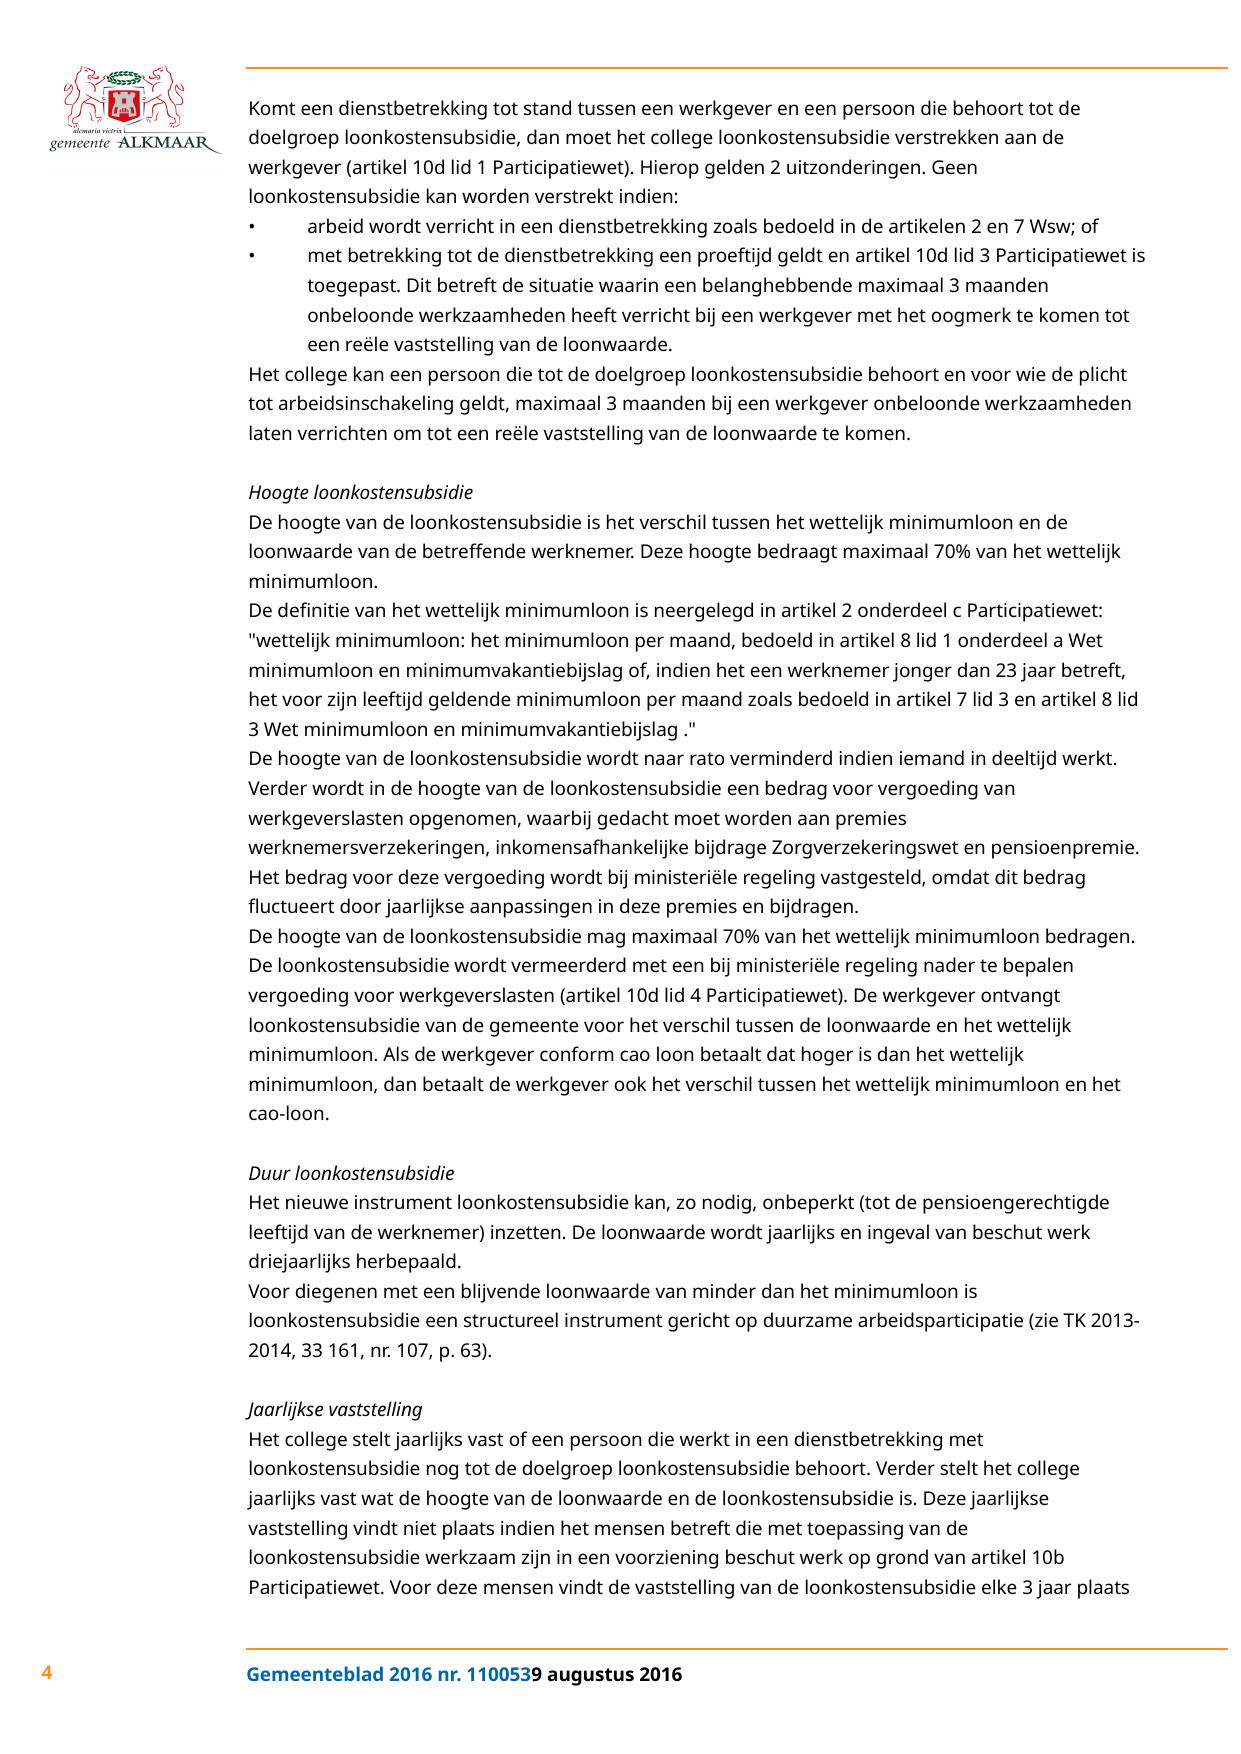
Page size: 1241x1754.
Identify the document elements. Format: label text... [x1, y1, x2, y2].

list met betrekking tot de dienstbetrekking een proeftijd geldt en artikel 10d lid 3 Participatiewet is toegepast. Dit betreft de situatie waarin een belanghebbende maximaal 3 maanden onbeloonde werkzaamheden heeft verricht bij een werkgever met het oogmerk te komen tot een reële vaststelling van de loonwaarde. [248, 243, 1152, 357]
text De hoogte van de loonkostensubsidie mag maximaal 70% van het wettelijk minimumloon bedragen. [248, 923, 1152, 949]
text loonkostensubsidie werkzaam zijn in een voorziening beschut werk op grond van artikel 10b [248, 1544, 1152, 1570]
text De definitie van het wettelijk minimumloon is neergelegd in artikel 2 onderdeel c Participatiewet: [248, 598, 1152, 623]
text Hoogte loonkostensubsidie [248, 479, 1152, 505]
text jaarlijks vast wat de hoogte van de loonwaarde en de loonkostensubsidie is. Deze jaarlijkse [248, 1485, 1152, 1511]
text loonkostensubsidie nog tot de doelgroep loonkostensubsidie behoort. Verder stelt het college [248, 1456, 1152, 1481]
text Voor diegenen met een blijvende loonwaarde van minder dan het minimumloon is loonkostensubsidie een structureel instrument gericht op duurzame arbeidsparticipatie (zie TK 2013-2014, 33 161, nr. 107, p. 63). [248, 1278, 1152, 1363]
list arbeid wordt verricht in een dienstbetrekking zoals bedoeld in de artikelen 2 en 7 Wsw; of [248, 213, 1152, 239]
picture [41, 47, 231, 172]
text Verder wordt in de hoogte van de loonkostensubsidie een bedrag voor vergoeding van werkgeverslasten opgenomen, waarbij gedacht moet worden aan premies werknemersverzekeringen, inkomensafhankelijke bijdrage Zorgverzekeringswet en pensioenpremie. Het bedrag voor deze vergoeding wordt bij ministeriële regeling vastgesteld, omdat dit bedrag fluctueert door jaarlijkse aanpassingen in deze premies en bijdragen. [248, 775, 1152, 919]
text vergoeding voor werkgeverslasten (artikel 10d lid 4 Participatiewet). De werkgever ontvangt loonkostensubsidie van de gemeente voor het verschil tussen de loonwaarde en het wettelijk minimumloon. Als de werkgever conform cao loon betaalt dat hoger is dan het wettelijk minimumloon, dan betaalt de werkgever ook het verschil tussen het wettelijk minimumloon en het cao-loon. [248, 982, 1152, 1126]
text De hoogte van de loonkostensubsidie is het verschil tussen het wettelijk minimumloon en de loonwaarde van de betreffende werknemer. Deze hoogte bedraagt maximaal 70% van het wettelijk minimumloon. [248, 509, 1152, 594]
text Het nieuwe instrument loonkostensubsidie kan, zo nodig, onbeperkt (tot de pensioengerechtigde leeftijd van de werknemer) inzetten. De loonwaarde wordt jaarlijks en ingeval van beschut werk driejaarlijks herbepaald. [248, 1189, 1152, 1274]
text minimumloon en minimumvakantiebijslag of, indien het een werknemer jonger dan 23 jaar betreft, het voor zijn leeftijd geldende minimumloon per maand zoals bedoeld in artikel 7 lid 3 en artikel 8 lid 3 Wet minimumloon en minimumvakantiebijslag ." [248, 657, 1152, 742]
text De loonkostensubsidie wordt vermeerderd met een bij ministeriële regeling nader te bepalen [248, 953, 1152, 978]
text vaststelling vindt niet plaats indien het mensen betreft die met toepassing van de [248, 1515, 1152, 1541]
text Jaarlijkse vaststelling [248, 1396, 1152, 1422]
text tot arbeidsinschakeling geldt, maximaal 3 maanden bij een werkgever onbeloonde werkzaamheden laten verrichten om tot een reële vaststelling van de loonwaarde te komen. [248, 391, 1152, 446]
text Komt een dienstbetrekking tot stand tussen een werkgever en een persoon die behoort tot de [248, 95, 1152, 121]
text Het college kan een persoon die tot de doelgroep loonkostensubsidie behoort en voor wie de plicht [248, 361, 1152, 387]
text Het college stelt jaarlijks vast of een persoon die werkt in een dienstbetrekking met [248, 1426, 1152, 1452]
text werkgever (artikel 10d lid 1 Participatiewet). Hierop gelden 2 uitzonderingen. Geen loonkostensubsidie kan worden verstrekt indien: [248, 154, 1152, 209]
text Participatiewet. Voor deze mensen vindt de vaststelling van de loonkostensubsidie elke 3 jaar plaats [248, 1574, 1152, 1600]
text Duur loonkostensubsidie [248, 1160, 1152, 1186]
text "wettelijk minimumloon: het minimumloon per maand, bedoeld in artikel 8 lid 1 onderdeel a Wet [248, 627, 1152, 653]
text doelgroep loonkostensubsidie, dan moet het college loonkostensubsidie verstrekken aan de [248, 124, 1152, 150]
text De hoogte van de loonkostensubsidie wordt naar rato verminderd indien iemand in deeltijd werkt. [248, 746, 1152, 771]
